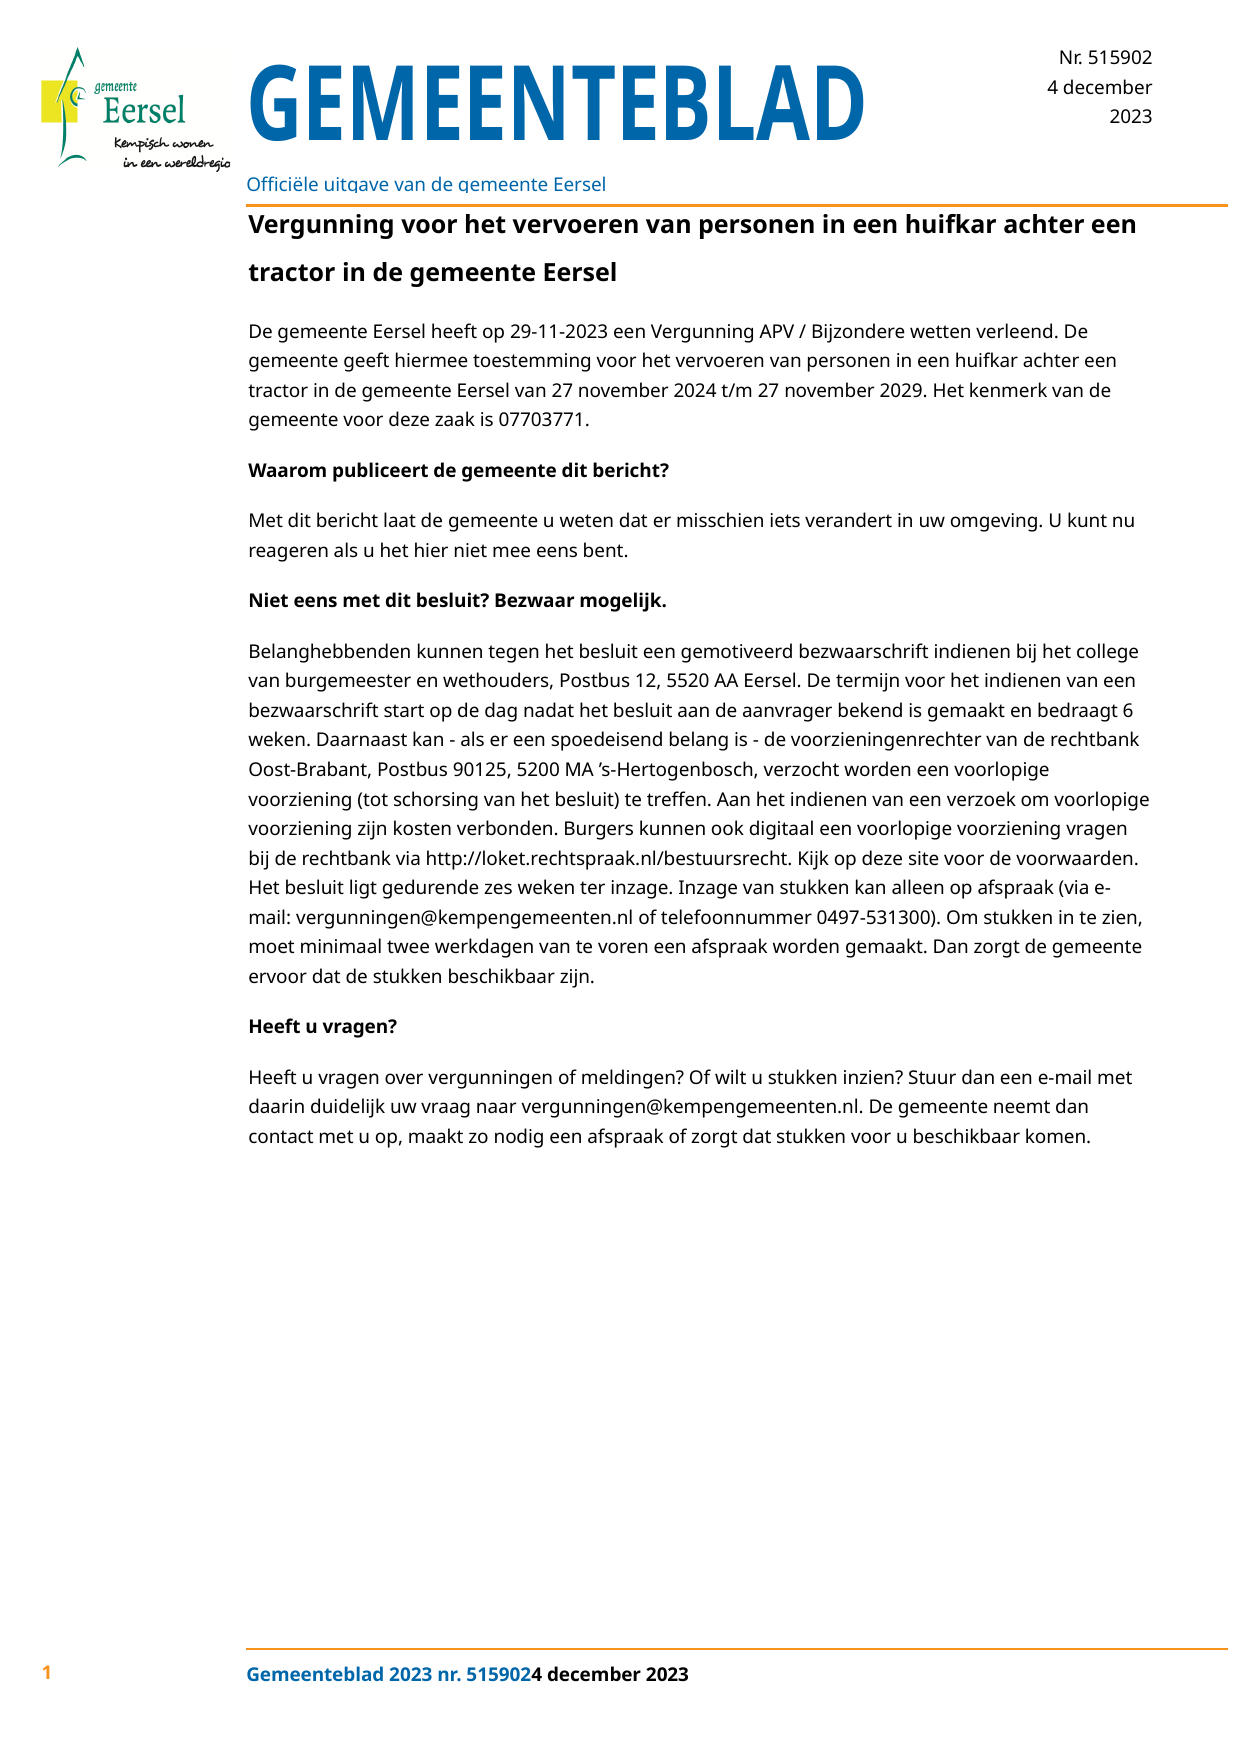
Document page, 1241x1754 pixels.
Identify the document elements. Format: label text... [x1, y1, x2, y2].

text Niet eens met dit besluit? Bezwaar mogelijk. [248, 587, 1152, 613]
picture [41, 47, 231, 172]
text Met dit bericht laat de gemeente u weten dat er misschien iets verandert in uw omgeving. U kunt nu reageren als u het hier niet mee eens bent. [248, 507, 1152, 563]
text Heeft u vragen over vergunningen of meldingen? Of wilt u stukken inzien? Stuur dan een e-mail met daarin duidelijk uw vraag naar vergunningen@kempengemeenten.nl. De gemeente neemt dan contact met u op, maakt zo nodig een afspraak of zorgt dat stukken voor u beschikbaar komen. [248, 1064, 1152, 1149]
text Belanghebbenden kunnen tegen het besluit een gemotiveerd bezwaarschrift indienen bij het college van burgemeester en wethouders, Postbus 12, 5520 AA Eersel. De termijn voor het indienen van een bezwaarschrift start op de dag nadat het besluit aan de aanvrager bekend is gemaakt en bedraagt 6 weken. Daarnaast kan - als er een spoedeisend belang is - de voorzieningenrechter van de rechtbank Oost-Brabant, Postbus 90125, 5200 MA ’s-Hertogenbosch, verzocht worden een voorlopige voorziening (tot schorsing van het besluit) te treffen. Aan het indienen van een verzoek om voorlopige voorziening zijn kosten verbonden. Burgers kunnen ook digitaal een voorlopige voorziening vragen bij de rechtbank via http://loket.rechtspraak.nl/bestuursrecht. Kijk op deze site voor de voorwaarden. Het besluit ligt gedurende zes weken ter inzage. Inzage van stukken kan alleen op afspraak (via e-mail: vergunningen@kempengemeenten.nl of telefoonnummer 0497-531300). Om stukken in te zien, moet minimaal twee werkdagen van te voren een afspraak worden gemaakt. Dan zorgt de gemeente ervoor dat de stukken beschikbaar zijn. [248, 638, 1152, 989]
text De gemeente Eersel heeft op 29-11-2023 een Vergunning APV / Bijzondere wetten verleend. De gemeente geeft hiermee toestemming voor het vervoeren van personen in een huifkar achter een tractor in de gemeente Eersel van 27 november 2024 t/m 27 november 2029. Het kenmerk van de gemeente voor deze zaak is 07703771. [248, 318, 1152, 432]
text Vergunning voor het vervoeren van personen in een huifkar achter een tractor in de gemeente Eersel [248, 207, 1152, 288]
text Heeft u vragen? [248, 1014, 1152, 1039]
text Waarom publiceert de gemeente dit bericht? [248, 457, 1152, 483]
